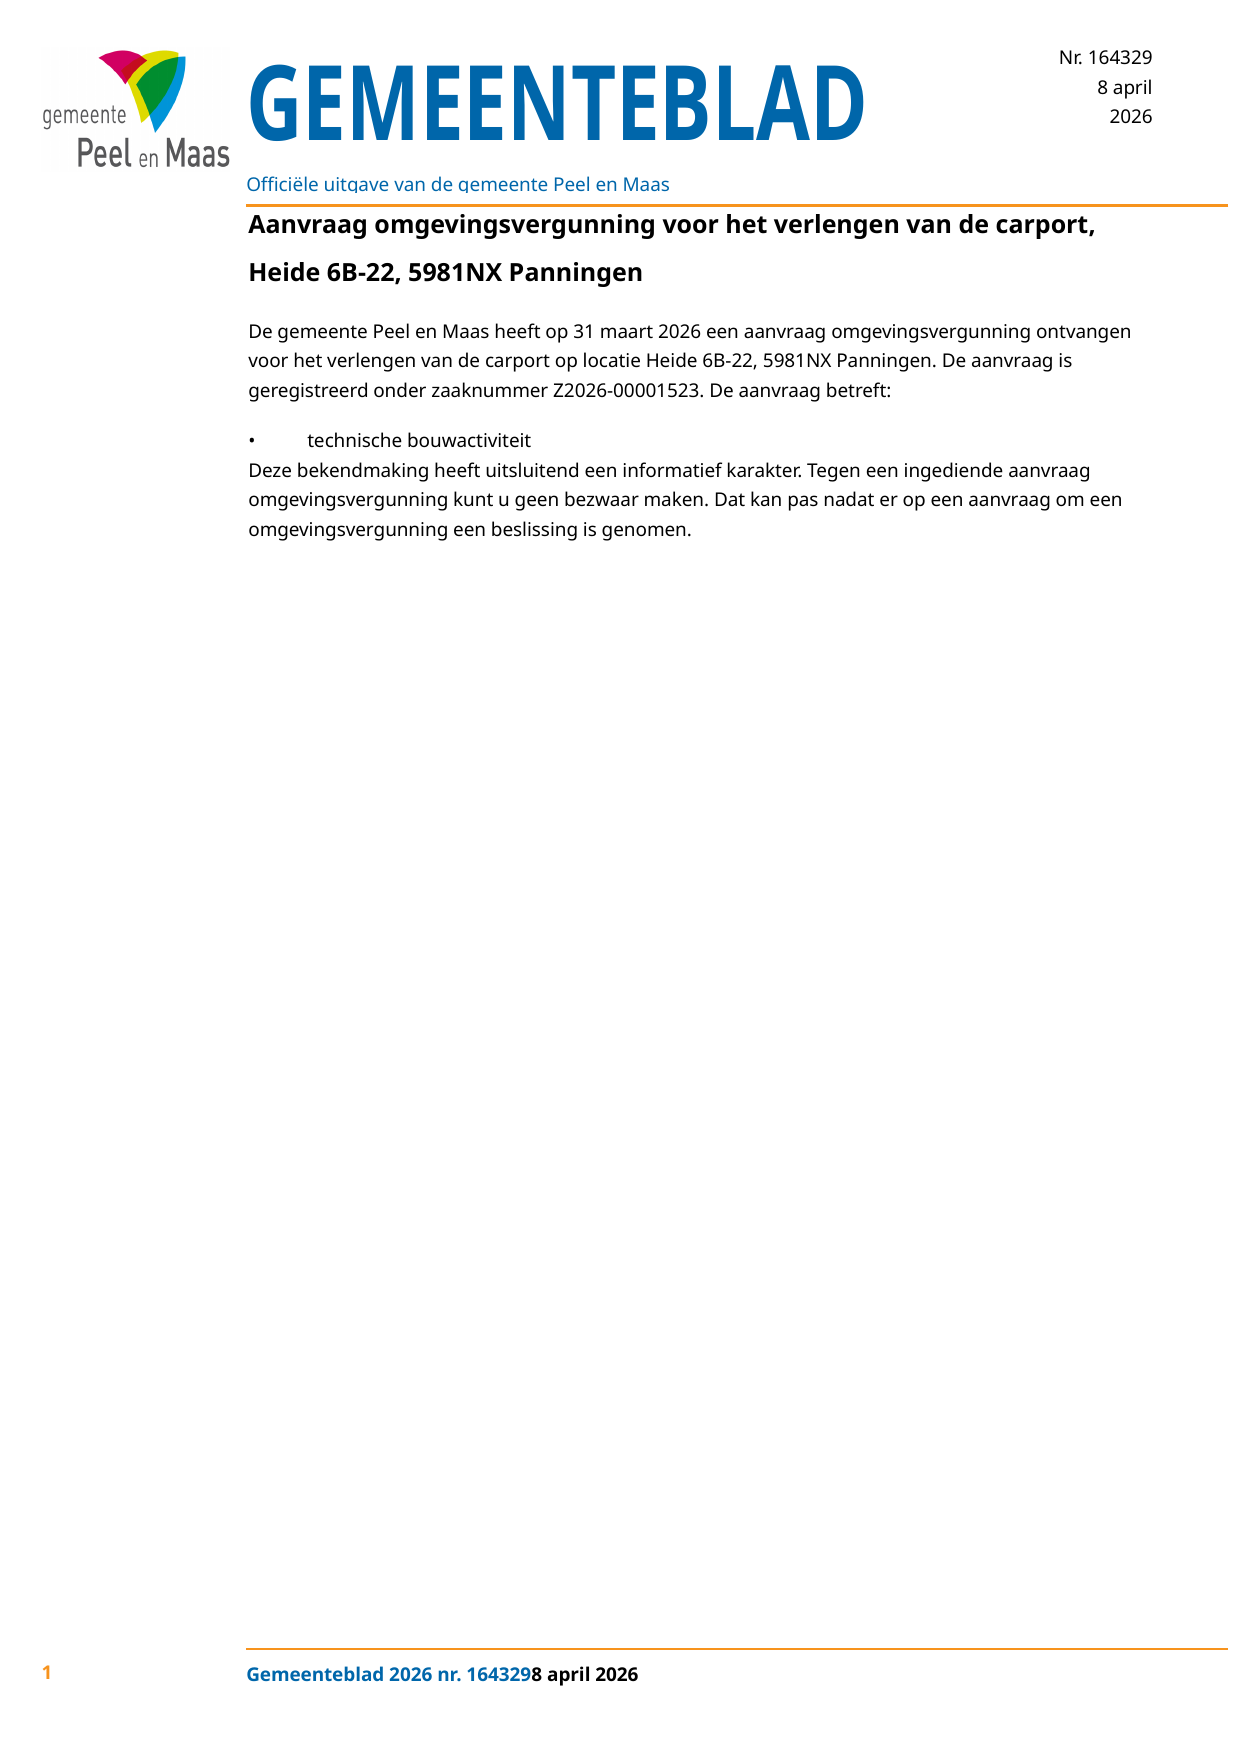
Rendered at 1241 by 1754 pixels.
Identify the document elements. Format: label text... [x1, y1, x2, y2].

text De gemeente Peel en Maas heeft op 31 maart 2026 een aanvraag omgevingsvergunning ontvangen voor het verlengen van de carport op locatie Heide 6B-22, 5981NX Panningen. De aanvraag is geregistreerd onder zaaknummer Z2026-00001523. De aanvraag betreft: [248, 318, 1152, 403]
text Aanvraag omgevingsvergunning voor het verlengen van de carport, Heide 6B-22, 5981NX Panningen [248, 207, 1152, 288]
text Deze bekendmaking heeft uitsluitend een informatief karakter. Tegen een ingediende aanvraag omgevingsvergunning kunt u geen bezwaar maken. Dat kan pas nadat er op een aanvraag om een omgevingsvergunning een beslissing is genomen. [248, 457, 1152, 542]
list technische bouwactiviteit [248, 427, 1152, 453]
picture [41, 47, 231, 172]
